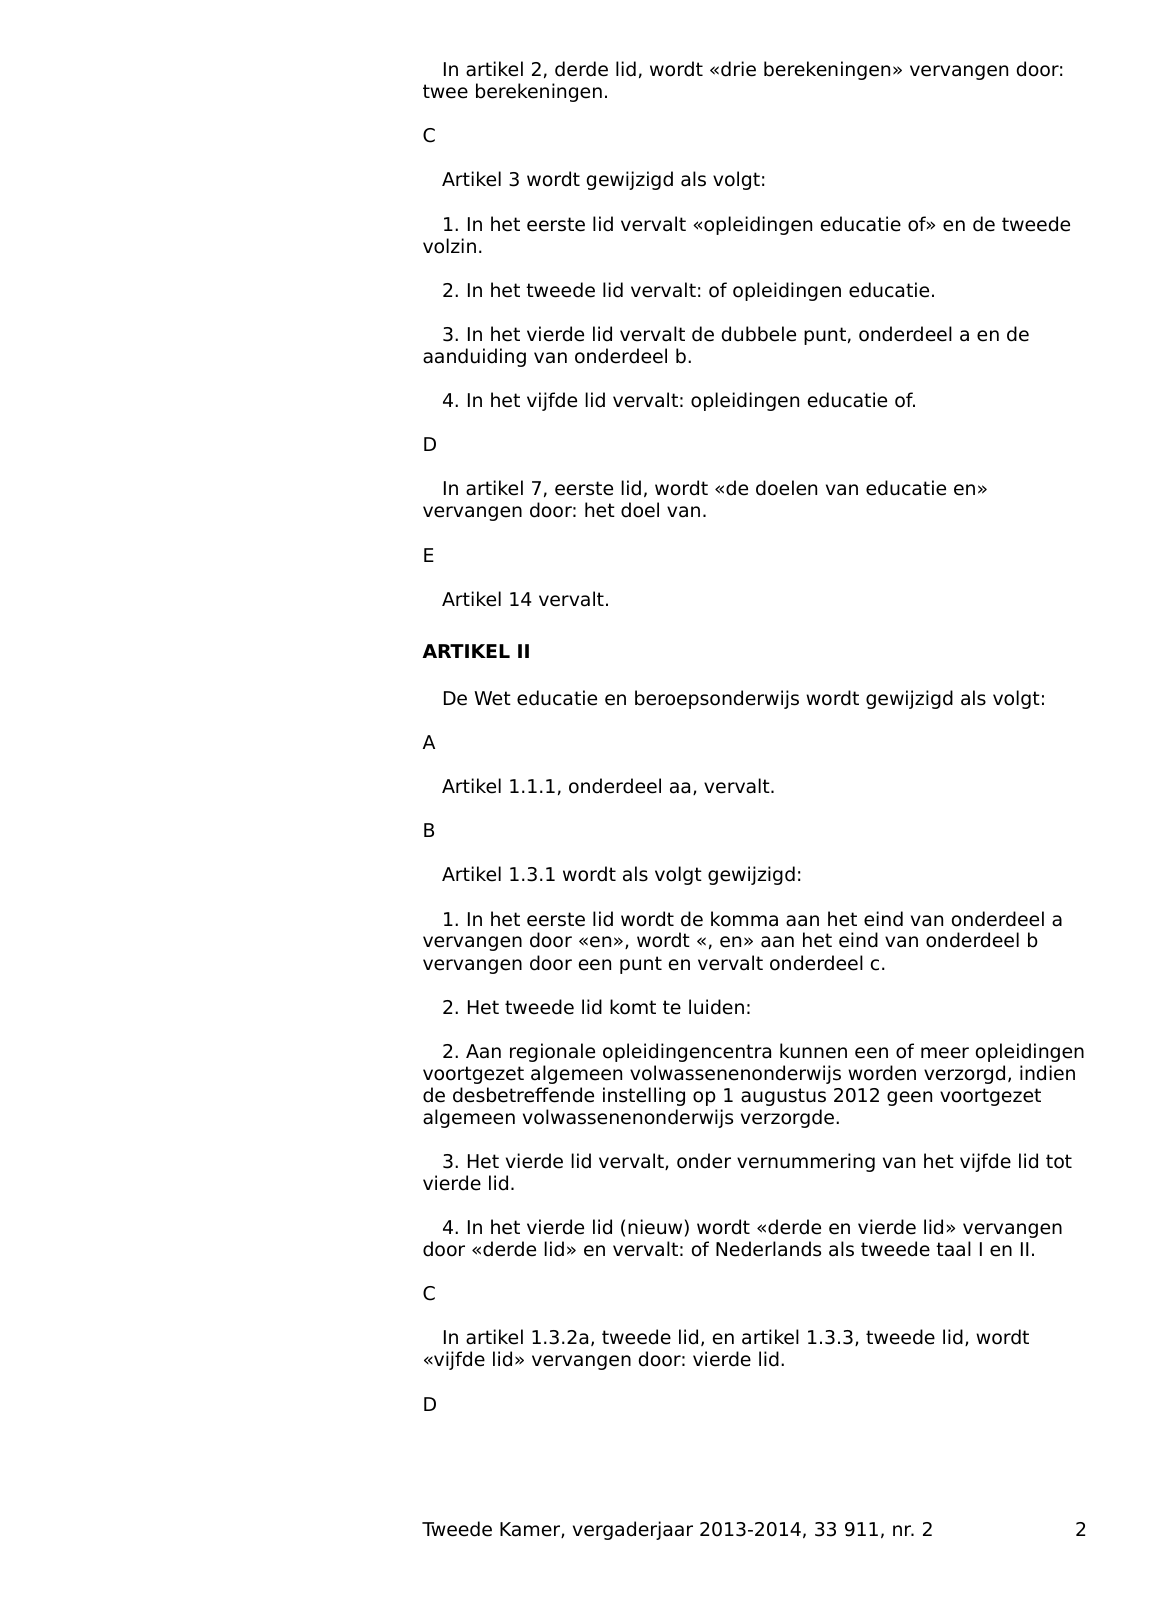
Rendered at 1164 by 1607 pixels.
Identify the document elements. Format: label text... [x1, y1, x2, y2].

subtitle ARTIKEL II [422, 641, 1087, 663]
text De Wet educatie en beroepsonderwijs wordt gewijzigd als volgt: [422, 688, 1087, 709]
text In artikel 7, eerste lid, wordt «de doelen van educatie en» vervangen door: het doel van. [422, 478, 1087, 522]
text B [422, 820, 1087, 842]
text 4. In het vijfde lid vervalt: opleidingen educatie of. [422, 390, 1087, 412]
text Artikel 3 wordt gewijzigd als volgt: [422, 169, 1087, 191]
text D [422, 434, 1087, 456]
text A [422, 732, 1087, 754]
text C [422, 125, 1087, 147]
text E [422, 544, 1087, 566]
text C [422, 1283, 1087, 1305]
text 2. Aan regionale opleidingencentra kunnen een of meer opleidingen voortgezet algemeen volwassenenonderwijs worden verzorgd, indien de desbetreffende instelling op 1 augustus 2012 geen voortgezet algemeen volwassenenonderwijs verzorgde. [422, 1041, 1087, 1129]
text 2. Het tweede lid komt te luiden: [422, 997, 1087, 1018]
text 4. In het vierde lid (nieuw) wordt «derde en vierde lid» vervangen door «derde lid» en vervalt: of Nederlands als tweede taal I en II. [422, 1217, 1087, 1261]
text Artikel 14 vervalt. [422, 589, 1087, 611]
text 3. Het vierde lid vervalt, onder vernummering van het vijfde lid tot vierde lid. [422, 1151, 1087, 1195]
text 1. In het eerste lid vervalt «opleidingen educatie of» en de tweede volzin. [422, 213, 1087, 257]
text 3. In het vierde lid vervalt de dubbele punt, onderdeel a en de aanduiding van onderdeel b. [422, 324, 1087, 368]
text 1. In het eerste lid wordt de komma aan het eind van onderdeel a vervangen door «en», wordt «, en» aan het eind van onderdeel b vervangen door een punt en vervalt onderdeel c. [422, 908, 1087, 974]
text In artikel 1.3.2a, tweede lid, en artikel 1.3.3, tweede lid, wordt «vijfde lid» vervangen door: vierde lid. [422, 1327, 1087, 1371]
text Artikel 1.1.1, onderdeel aa, vervalt. [422, 776, 1087, 798]
text 2. In het tweede lid vervalt: of opleidingen educatie. [422, 280, 1087, 302]
text D [422, 1393, 1087, 1415]
text In artikel 2, derde lid, wordt «drie berekeningen» vervangen door: twee berekeningen. [422, 59, 1087, 103]
text Artikel 1.3.1 wordt als volgt gewijzigd: [422, 864, 1087, 886]
